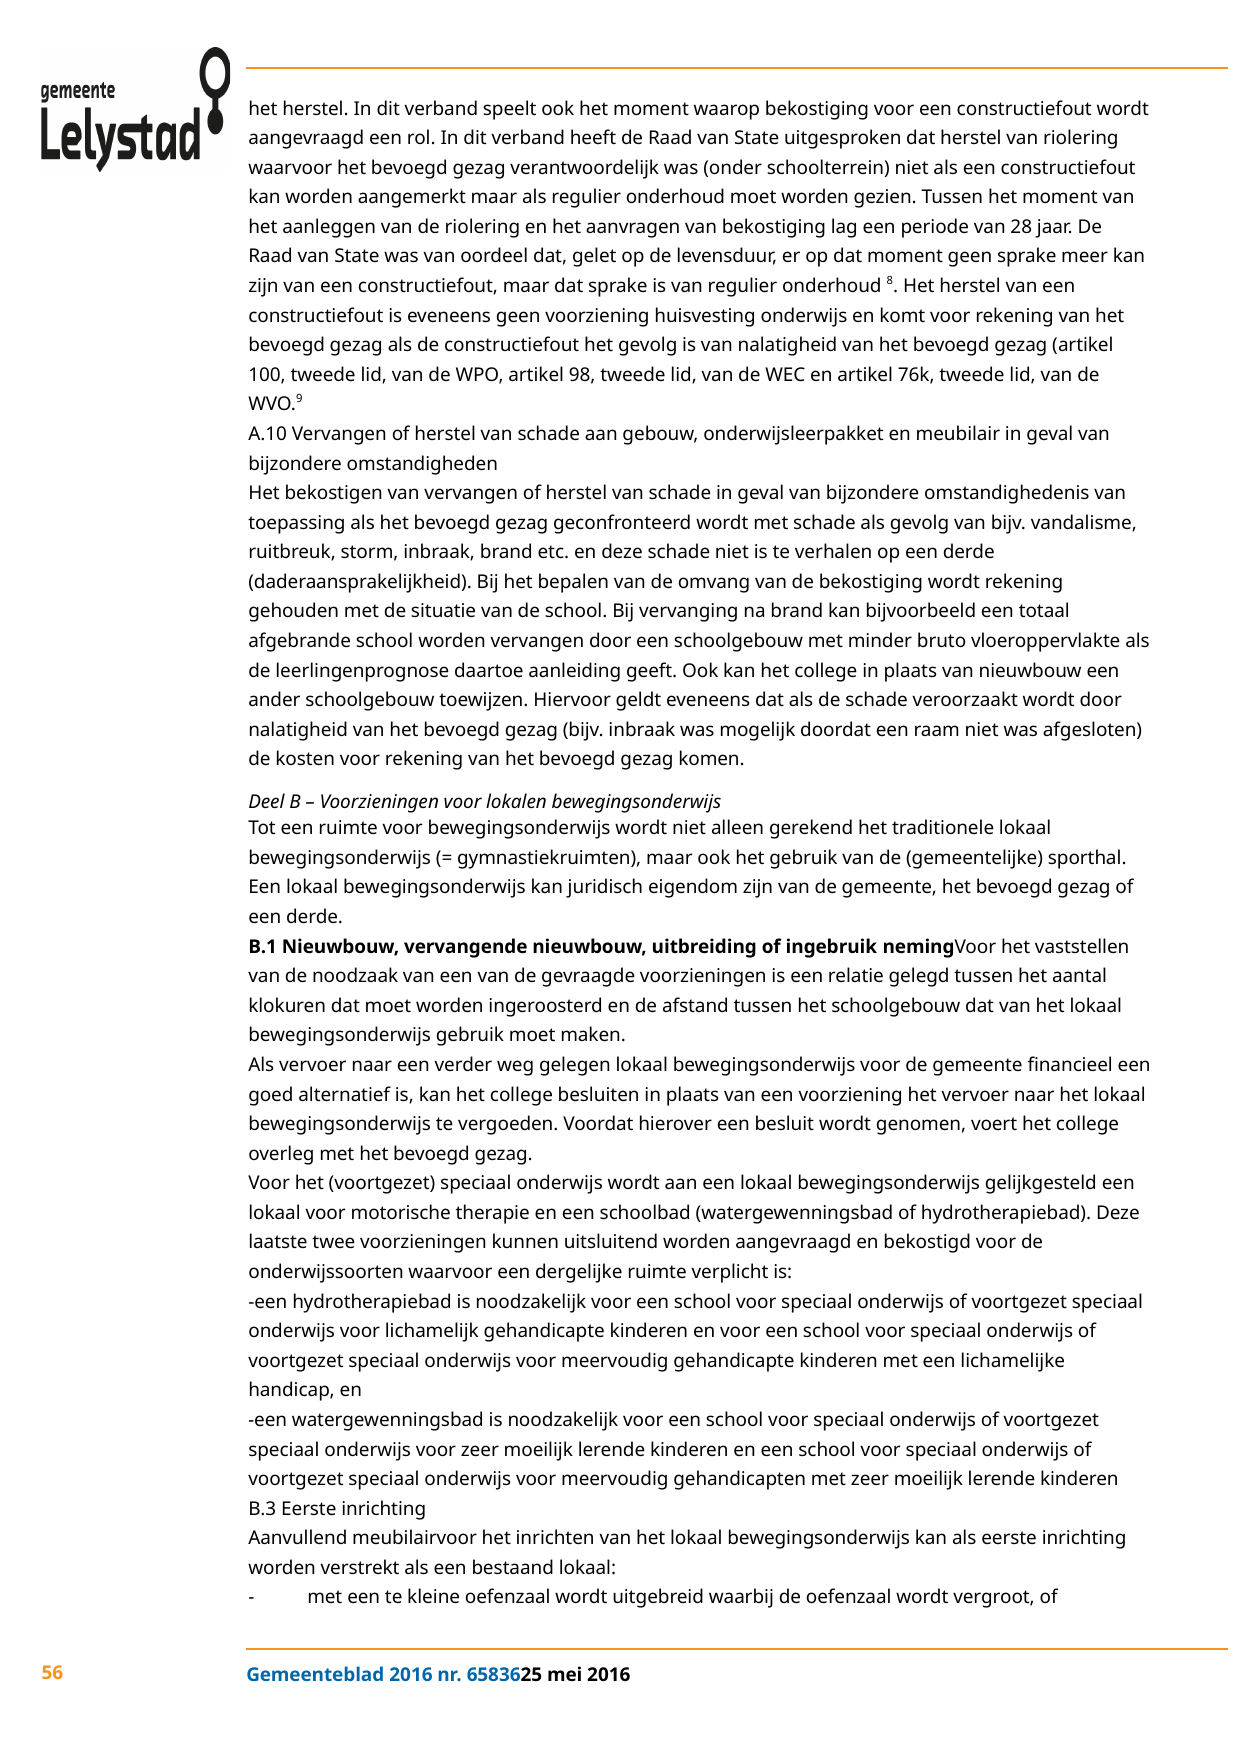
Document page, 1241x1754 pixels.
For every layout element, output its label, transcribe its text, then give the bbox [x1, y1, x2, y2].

text A.10 Vervangen of herstel van schade aan gebouw, onderwijsleerpakket en meubilair in geval van bijzondere omstandigheden [248, 420, 1152, 476]
text Tot een ruimte voor bewegingsonderwijs wordt niet alleen gerekend het traditionele lokaal bewegingsonderwijs (= gymnastiekruimten), maar ook het gebruik van de (gemeentelijke) sporthal. Een lokaal bewegingsonderwijs kan juridisch eigendom zijn van de gemeente, het bevoegd gezag of een derde. [248, 814, 1152, 929]
text Als vervoer naar een verder weg gelegen lokaal bewegingsonderwijs voor de gemeente financieel een goed alternatief is, kan het college besluiten in plaats van een voorziening het vervoer naar het lokaal bewegingsonderwijs te vergoeden. Voordat hierover een besluit wordt genomen, voert het college overleg met het bevoegd gezag. [248, 1051, 1152, 1166]
text Het bekostigen van vervangen of herstel van schade in geval van bijzondere omstandighedenis van toepassing als het bevoegd gezag geconfronteerd wordt met schade als gevolg van bijv. vandalisme, ruitbreuk, storm, inbraak, brand etc. en deze schade niet is te verhalen op een derde (daderaansprakelijkheid). Bij het bepalen van de omvang van de bekostiging wordt rekening gehouden met de situatie van de school. Bij vervanging na brand kan bijvoorbeeld een totaal afgebrande school worden vervangen door een schoolgebouw met minder bruto vloeroppervlakte als de leerlingenprognose daartoe aanleiding geeft. Ook kan het college in plaats van nieuwbouw een ander schoolgebouw toewijzen. Hiervoor geldt eveneens dat als de schade veroorzaakt wordt door nalatigheid van het bevoegd gezag (bijv. inbraak was mogelijk doordat een raam niet was afgesloten) de kosten voor rekening van het bevoegd gezag komen. [248, 479, 1152, 771]
text Aanvullend meubilairvoor het inrichten van het lokaal bewegingsonderwijs kan als eerste inrichting worden verstrekt als een bestaand lokaal: [248, 1524, 1152, 1580]
text -een watergewenningsbad is noodzakelijk voor een school voor speciaal onderwijs of voortgezet speciaal onderwijs voor zeer moeilijk lerende kinderen en een school voor speciaal onderwijs of voortgezet speciaal onderwijs voor meervoudig gehandicapten met zeer moeilijk lerende kinderen [248, 1406, 1152, 1491]
text Voor het (voortgezet) speciaal onderwijs wordt aan een lokaal bewegingsonderwijs gelijkgesteld een lokaal voor motorische therapie en een schoolbad (watergewenningsbad of hydrotherapiebad). Deze laatste twee voorzieningen kunnen uitsluitend worden aangevraagd en bekostigd voor de onderwijssoorten waarvoor een dergelijke ruimte verplicht is: [248, 1169, 1152, 1284]
list met een te kleine oefenzaal wordt uitgebreid waarbij de oefenzaal wordt vergroot, of [248, 1584, 1152, 1609]
text -een hydrotherapiebad is noodzakelijk voor een school voor speciaal onderwijs of voortgezet speciaal onderwijs voor lichamelijk gehandicapte kinderen en voor een school voor speciaal onderwijs of voortgezet speciaal onderwijs voor meervoudig gehandicapte kinderen met een lichamelijke handicap, en [248, 1288, 1152, 1402]
text B.1 Nieuwbouw, vervangende nieuwbouw, uitbreiding of ingebruik nemingVoor het vaststellen van de noodzaak van een van de gevraagde voorzieningen is een relatie gelegd tussen het aantal klokuren dat moet worden ingeroosterd en de afstand tussen het schoolgebouw dat van het lokaal bewegingsonderwijs gebruik moet maken. [248, 933, 1152, 1047]
picture [41, 47, 231, 172]
text Deel B – Voorzieningen voor lokalen bewegingsonderwijs [248, 789, 1152, 814]
text B.3 Eerste inrichting [248, 1495, 1152, 1521]
text het herstel. In dit verband speelt ook het moment waarop bekostiging voor een constructiefout wordt aangevraagd een rol. In dit verband heeft de Raad van State uitgesproken dat herstel van riolering waarvoor het bevoegd gezag verantwoordelijk was (onder schoolterrein) niet als een constructiefout kan worden aangemerkt maar als regulier onderhoud moet worden gezien. Tussen het moment van het aanleggen van de riolering en het aanvragen van bekostiging lag een periode van 28 jaar. De Raad van State was van oordeel dat, gelet op de levensduur, er op dat moment geen sprake meer kan zijn van een constructiefout, maar dat sprake is van regulier onderhoud 8. Het herstel van een constructiefout is eveneens geen voorziening huisvesting onderwijs en komt voor rekening van het bevoegd gezag als de constructiefout het gevolg is van nalatigheid van het bevoegd gezag (artikel 100, tweede lid, van de WPO, artikel 98, tweede lid, van de WEC en artikel 76k, tweede lid, van de WVO.9 [248, 95, 1152, 416]
